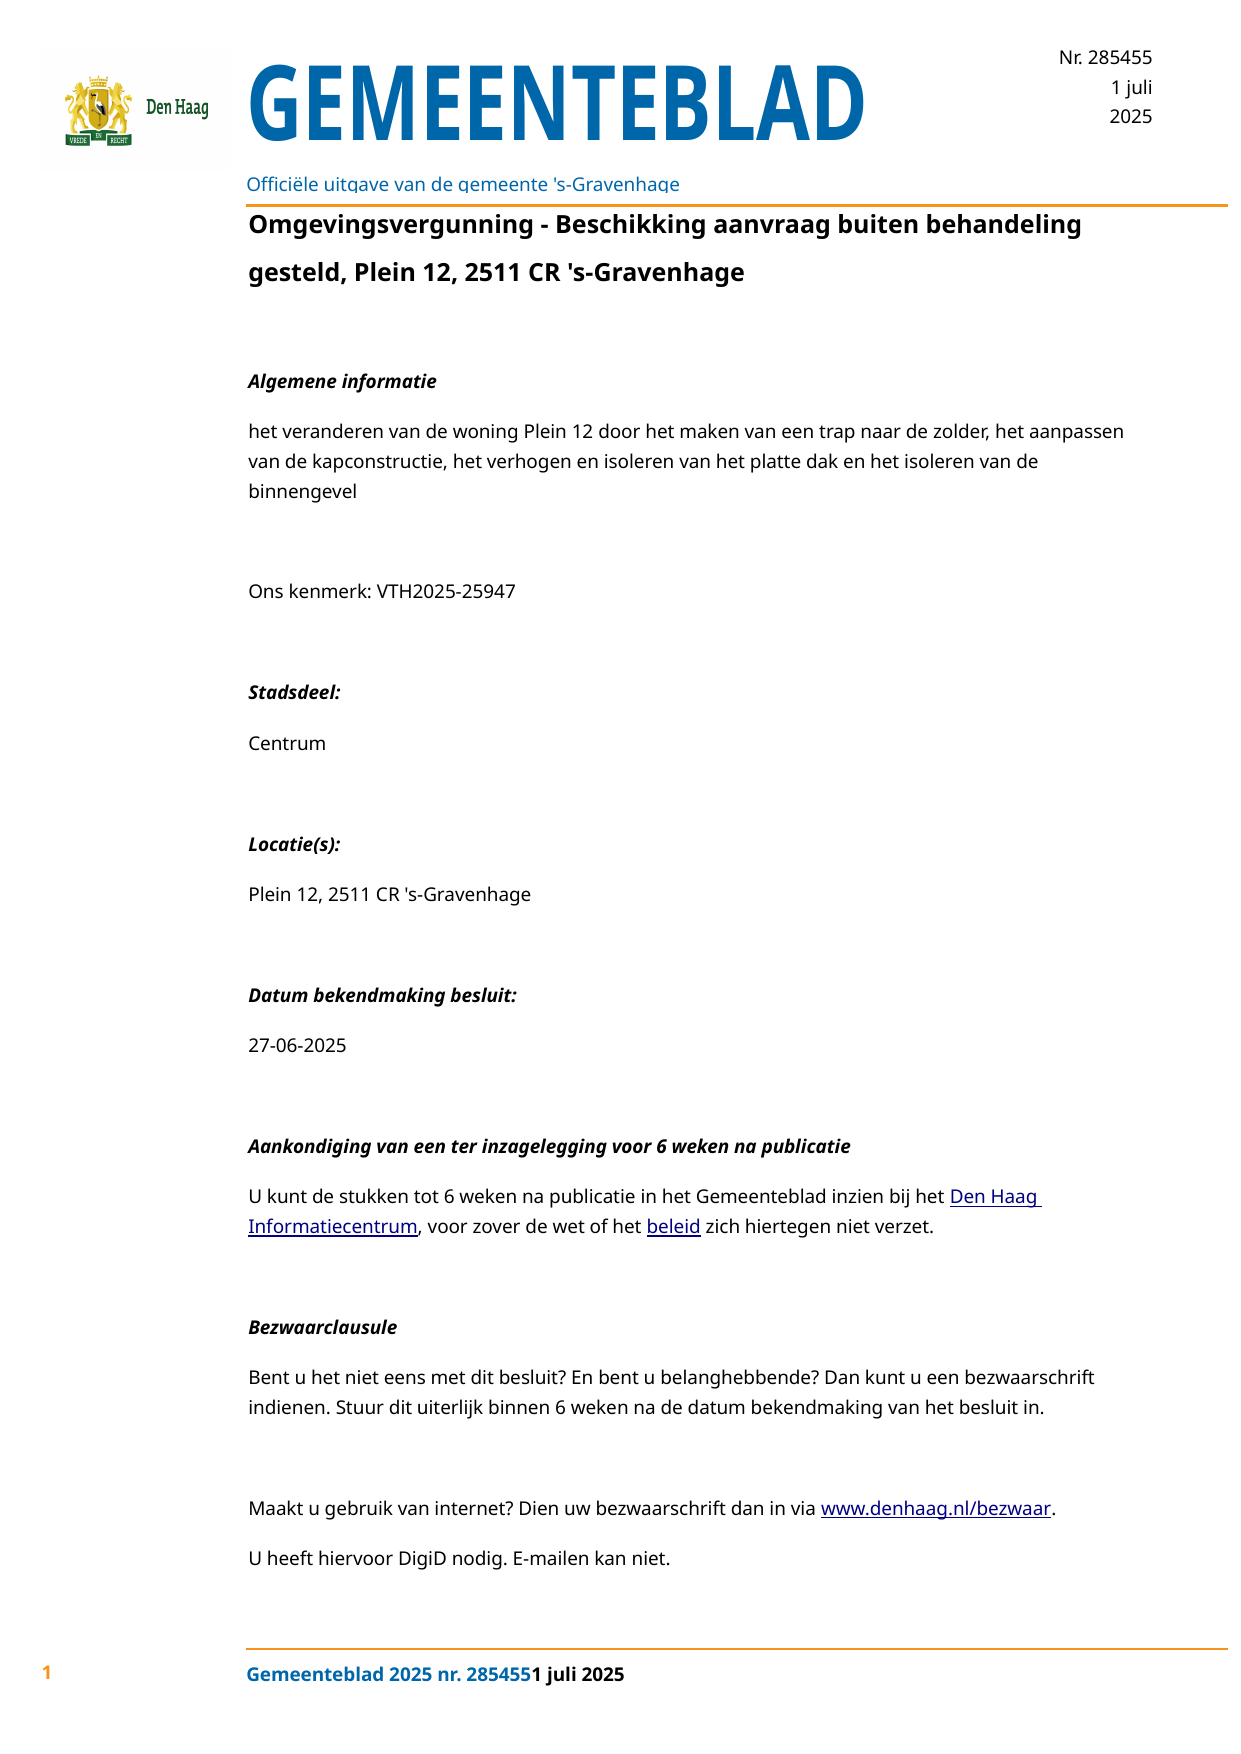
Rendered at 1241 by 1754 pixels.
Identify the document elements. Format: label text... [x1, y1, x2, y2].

text U heeft hiervoor DigiD nodig. E-mailen kan niet. [248, 1545, 1152, 1571]
text Stadsdeel: [248, 679, 1152, 705]
text Algemene informatie [248, 368, 1152, 394]
text U kunt de stukken tot 6 weken na publicatie in het Gemeenteblad inzien bij het Den Haag Informatiecentrum, voor zover de wet of het beleid zich hiertegen niet verzet. [248, 1184, 1152, 1239]
text 27-06-2025 [248, 1032, 1152, 1058]
text Bezwaarclausule [248, 1314, 1152, 1340]
text het veranderen van de woning Plein 12 door het maken van een trap naar de zolder, het aanpassen van de kapconstructie, het verhogen en isoleren van het platte dak en het isoleren van de binnengevel [248, 419, 1152, 504]
text Maakt u gebruik van internet? Dien uw bezwaarschrift dan in via www.denhaag.nl/bezwaar. [248, 1495, 1152, 1521]
picture [41, 47, 231, 172]
text Plein 12, 2511 CR 's-Gravenhage [248, 881, 1152, 907]
text Centrum [248, 730, 1152, 756]
text Datum bekendmaking besluit: [248, 982, 1152, 1008]
text Locatie(s): [248, 831, 1152, 857]
text Aankondiging van een ter inzagelegging voor 6 weken na publicatie [248, 1133, 1152, 1159]
text Ons kenmerk: VTH2025-25947 [248, 579, 1152, 604]
text Omgevingsvergunning - Beschikking aanvraag buiten behandeling gesteld, Plein 12, 2511 CR 's-Gravenhage [248, 207, 1152, 288]
text Bent u het niet eens met dit besluit? En bent u belanghebbende? Dan kunt u een bezwaarschrift indienen. Stuur dit uiterlijk binnen 6 weken na de datum bekendmaking van het besluit in. [248, 1364, 1152, 1420]
